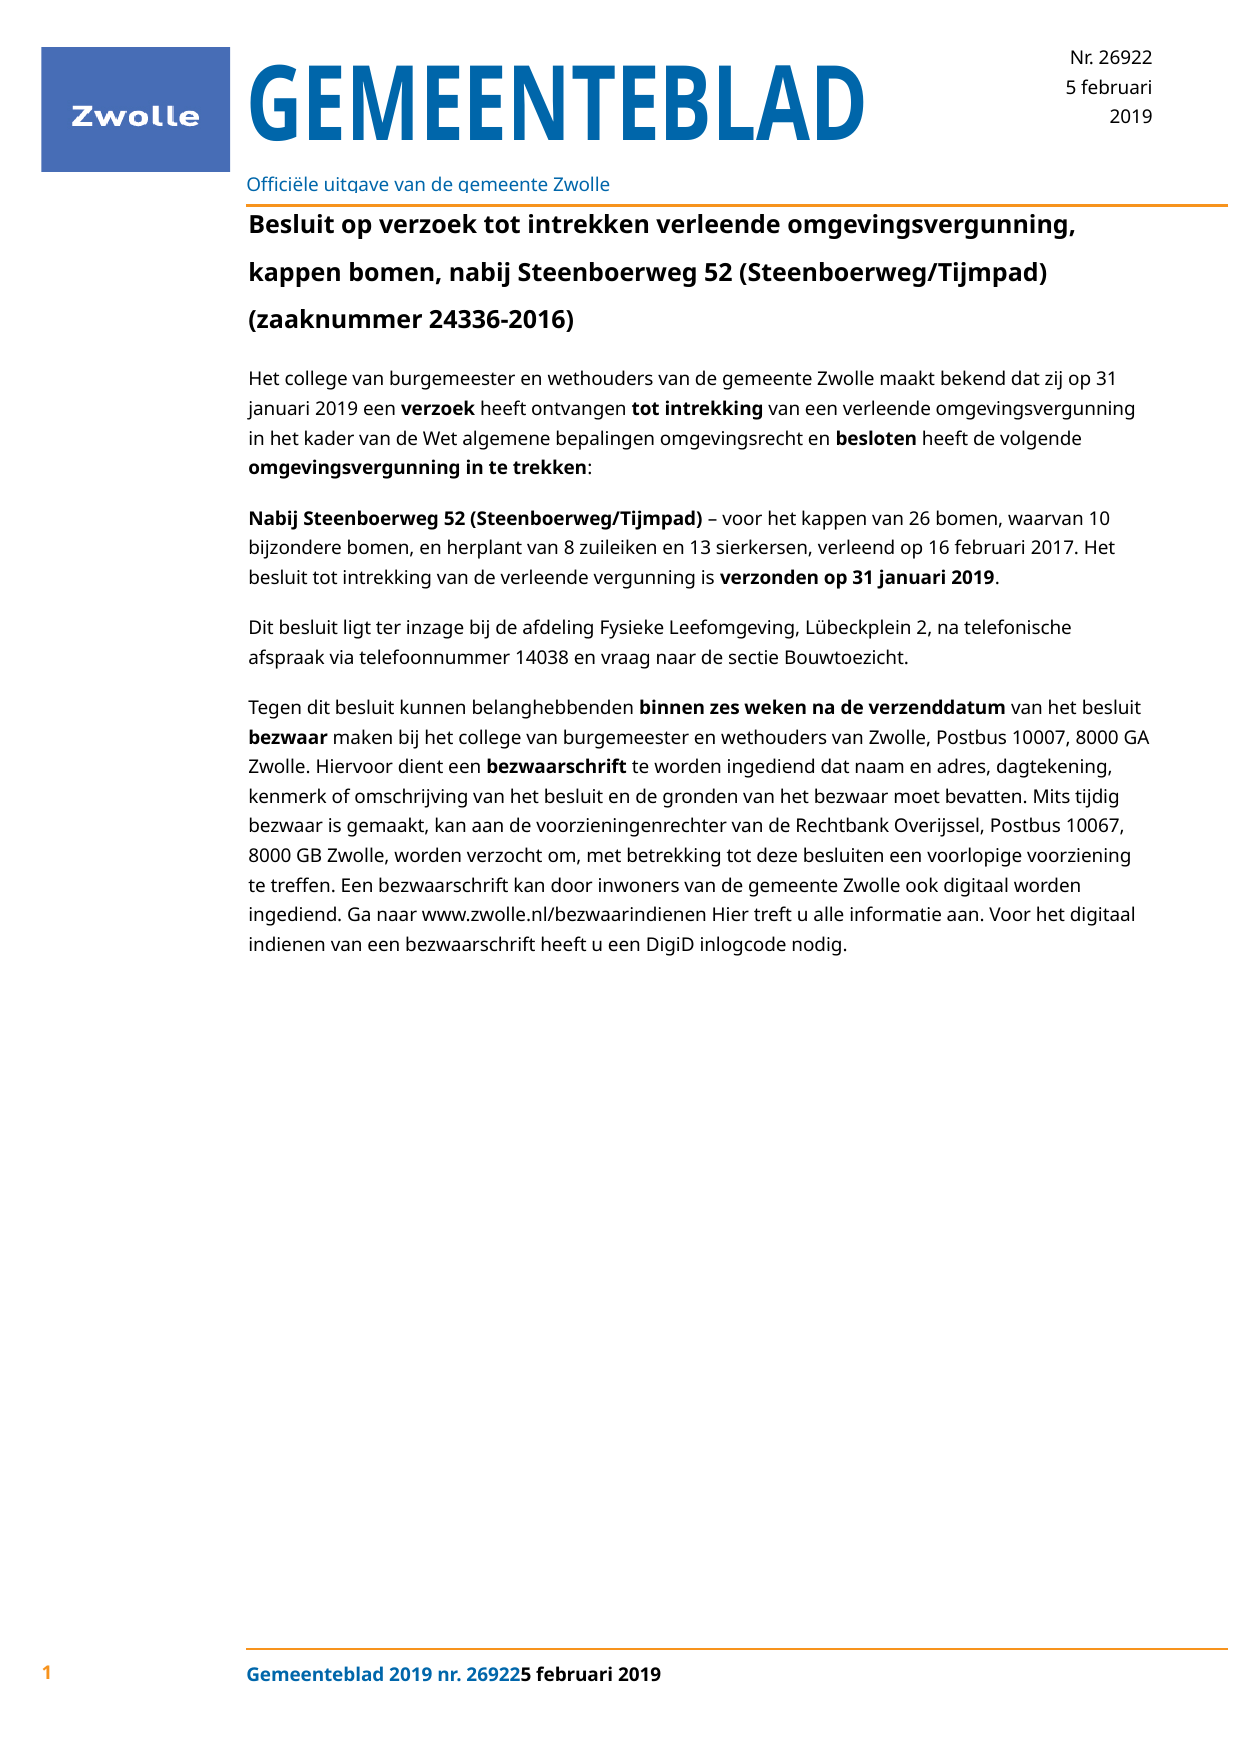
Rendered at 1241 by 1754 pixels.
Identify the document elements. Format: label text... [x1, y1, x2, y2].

text Het college van burgemeester en wethouders van de gemeente Zwolle maakt bekend dat zij op 31 januari 2019 een verzoek heeft ontvangen tot intrekking van een verleende omgevingsvergunning in het kader van de Wet algemene bepalingen omgevingsrecht en besloten heeft de volgende omgevingsvergunning in te trekken: [248, 366, 1152, 480]
text Nabij Steenboerweg 52 (Steenboerweg/Tijmpad) – voor het kappen van 26 bomen, waarvan 10 bijzondere bomen, en herplant van 8 zuileiken en 13 sierkersen, verleend op 16 februari 2017. Het besluit tot intrekking van de verleende vergunning is verzonden op 31 januari 2019. [248, 505, 1152, 589]
text Besluit op verzoek tot intrekken verleende omgevingsvergunning, kappen bomen, nabij Steenboerweg 52 (Steenboerweg/Tijmpad) (zaaknummer 24336-2016) [248, 207, 1152, 336]
picture [41, 47, 231, 172]
text Dit besluit ligt ter inzage bij de afdeling Fysieke Leefomgeving, Lübeckplein 2, na telefonische afspraak via telefoonnummer 14038 en vraag naar de sectie Bouwtoezicht. [248, 614, 1152, 669]
text Tegen dit besluit kunnen belanghebbenden binnen zes weken na de verzenddatum van het besluit bezwaar maken bij het college van burgemeester en wethouders van Zwolle, Postbus 10007, 8000 GA Zwolle. Hiervoor dient een bezwaarschrift te worden ingediend dat naam en adres, dagtekening, kenmerk of omschrijving van het besluit en de gronden van het bezwaar moet bevatten. Mits tijdig bezwaar is gemaakt, kan aan de voorzieningenrechter van de Rechtbank Overijssel, Postbus 10067, 8000 GB Zwolle, worden verzocht om, met betrekking tot deze besluiten een voorlopige voorziening te treffen. Een bezwaarschrift kan door inwoners van de gemeente Zwolle ook digitaal worden ingediend. Ga naar www.zwolle.nl/bezwaarindienen Hier treft u alle informatie aan. Voor het digitaal indienen van een bezwaarschrift heeft u een DigiD inlogcode nodig. [248, 694, 1152, 957]
